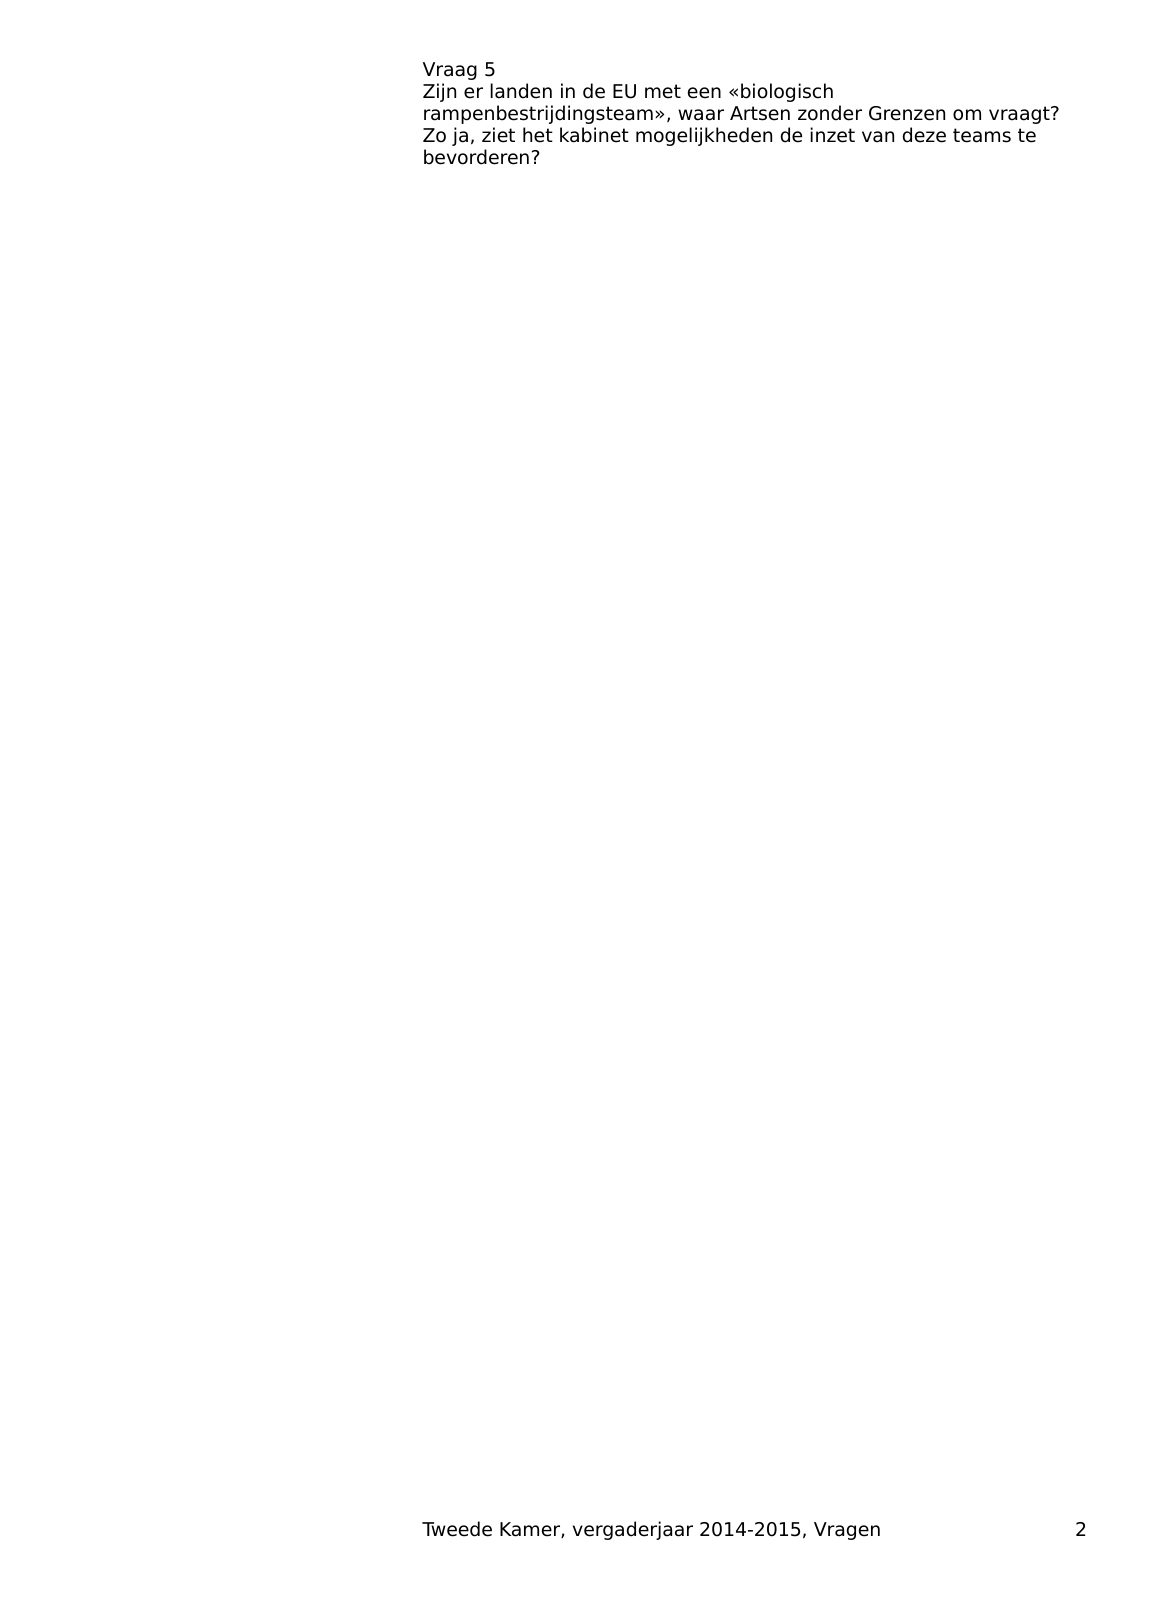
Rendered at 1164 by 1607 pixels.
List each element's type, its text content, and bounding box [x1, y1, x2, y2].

text Vraag 5 [422, 59, 1087, 81]
text Zijn er landen in de EU met een «biologisch rampenbestrijdingsteam», waar Artsen zonder Grenzen om vraagt? Zo ja, ziet het kabinet mogelijkheden de inzet van deze teams te bevorderen? [422, 81, 1087, 169]
